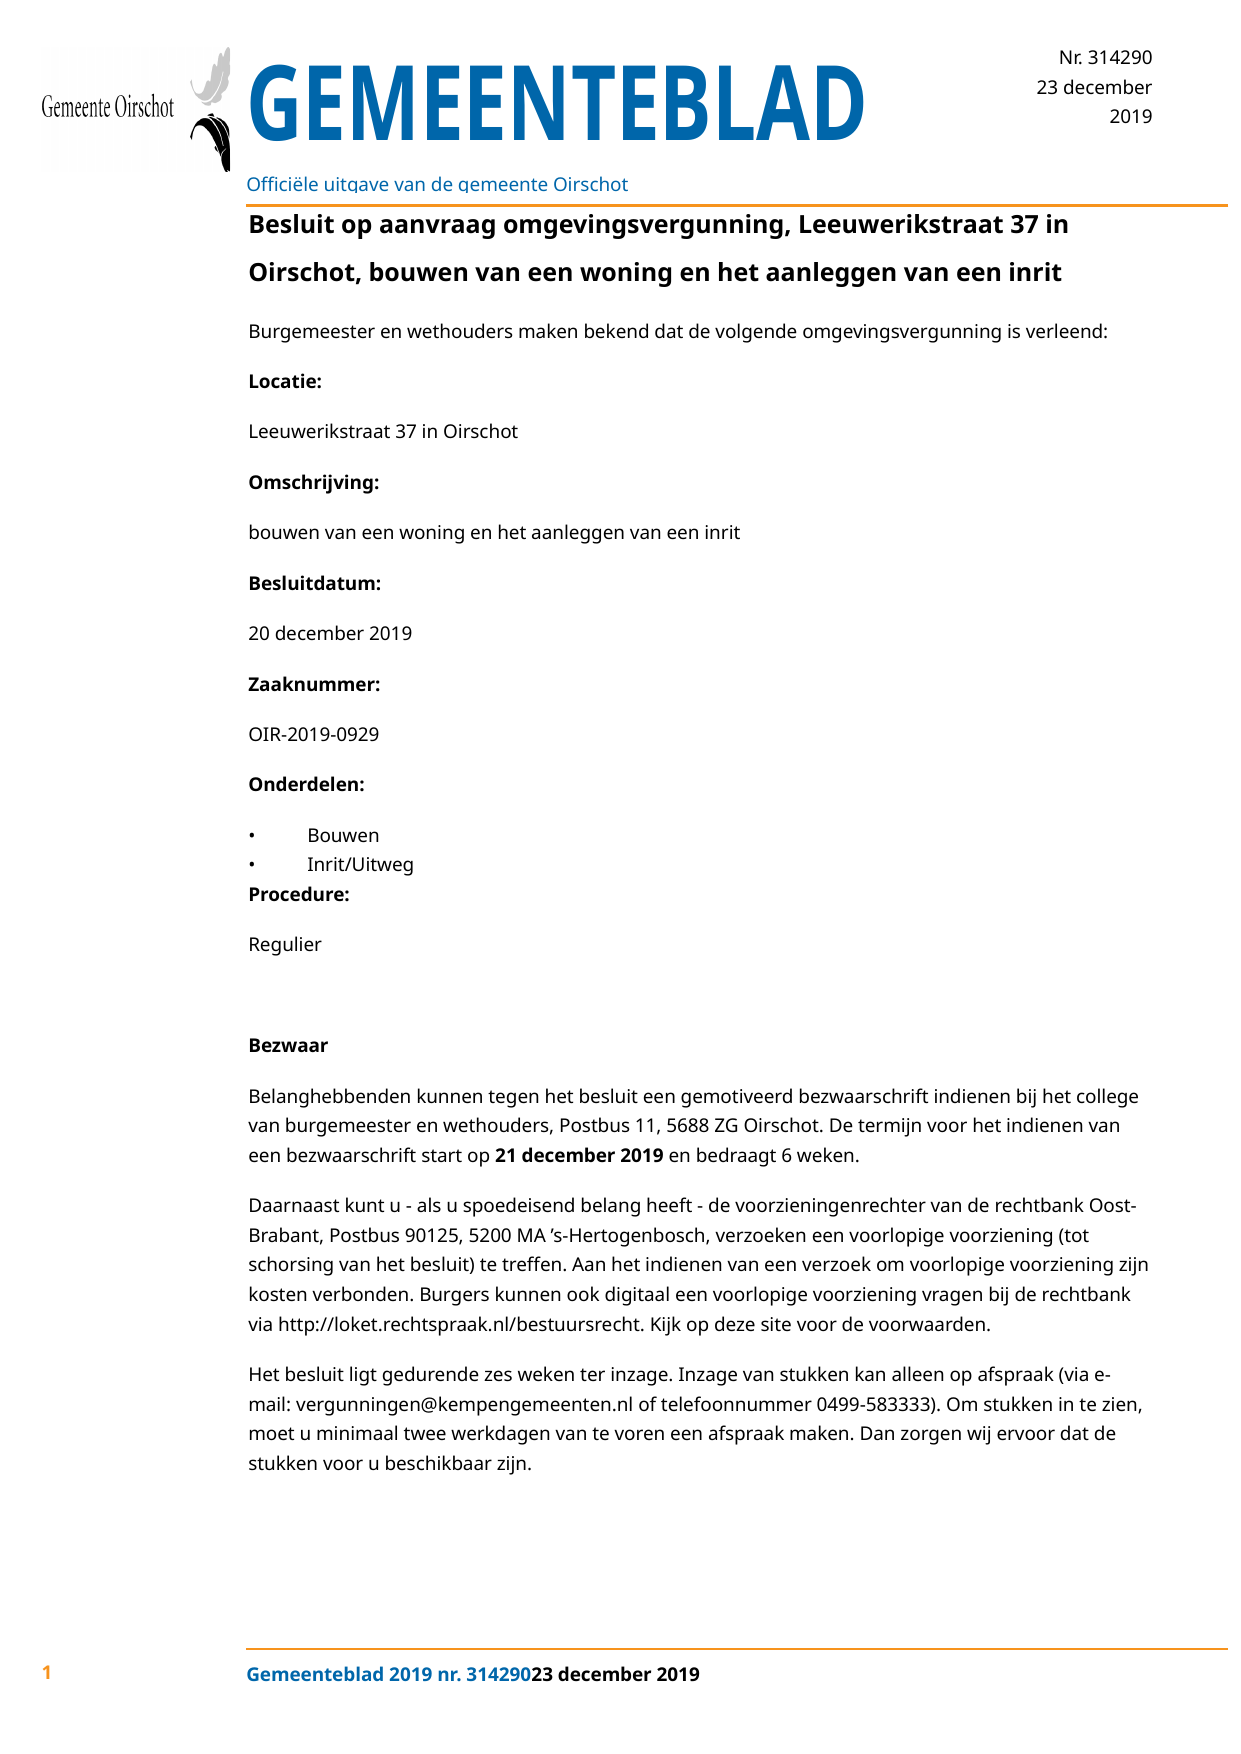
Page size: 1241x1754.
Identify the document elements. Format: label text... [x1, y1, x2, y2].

text Belanghebbenden kunnen tegen het besluit een gemotiveerd bezwaarschrift indienen bij het college van burgemeester en wethouders, Postbus 11, 5688 ZG Oirschot. De termijn voor het indienen van een bezwaarschrift start op 21 december 2019 en bedraagt 6 weken. [248, 1083, 1152, 1168]
picture [41, 47, 231, 172]
text Omschrijving: [248, 469, 1152, 495]
text Zaaknummer: [248, 671, 1152, 697]
list Inrit/Uitweg [248, 852, 1152, 877]
text OIR-2019-0929 [248, 721, 1152, 747]
text Besluit op aanvraag omgevingsvergunning, Leeuwerikstraat 37 in Oirschot, bouwen van een woning en het aanleggen van een inrit [248, 207, 1152, 288]
list Bouwen [248, 822, 1152, 848]
text Burgemeester en wethouders maken bekend dat de volgende omgevingsvergunning is verleend: [248, 318, 1152, 344]
text Regulier [248, 932, 1152, 957]
text bouwen van een woning en het aanleggen van een inrit [248, 519, 1152, 545]
text Daarnaast kunt u - als u spoedeisend belang heeft - de voorzieningenrechter van de rechtbank Oost-Brabant, Postbus 90125, 5200 MA ’s-Hertogenbosch, verzoeken een voorlopige voorziening (tot schorsing van het besluit) te treffen. Aan het indienen van een verzoek om voorlopige voorziening zijn kosten verbonden. Burgers kunnen ook digitaal een voorlopige voorziening vragen bij de rechtbank via http://loket.rechtspraak.nl/bestuursrecht. Kijk op deze site voor de voorwaarden. [248, 1192, 1152, 1337]
text Locatie: [248, 368, 1152, 394]
text Het besluit ligt gedurende zes weken ter inzage. Inzage van stukken kan alleen op afspraak (via e-mail: vergunningen@kempengemeenten.nl of telefoonnummer 0499-583333). Om stukken in te zien, moet u minimaal twee werkdagen van te voren een afspraak maken. Dan zorgen wij ervoor dat de stukken voor u beschikbaar zijn. [248, 1361, 1152, 1476]
text Besluitdatum: [248, 570, 1152, 596]
text Bezwaar [248, 1032, 1152, 1058]
text Onderdelen: [248, 772, 1152, 797]
text Leeuwerikstraat 37 in Oirschot [248, 419, 1152, 444]
text Procedure: [248, 881, 1152, 907]
text 20 december 2019 [248, 620, 1152, 646]
